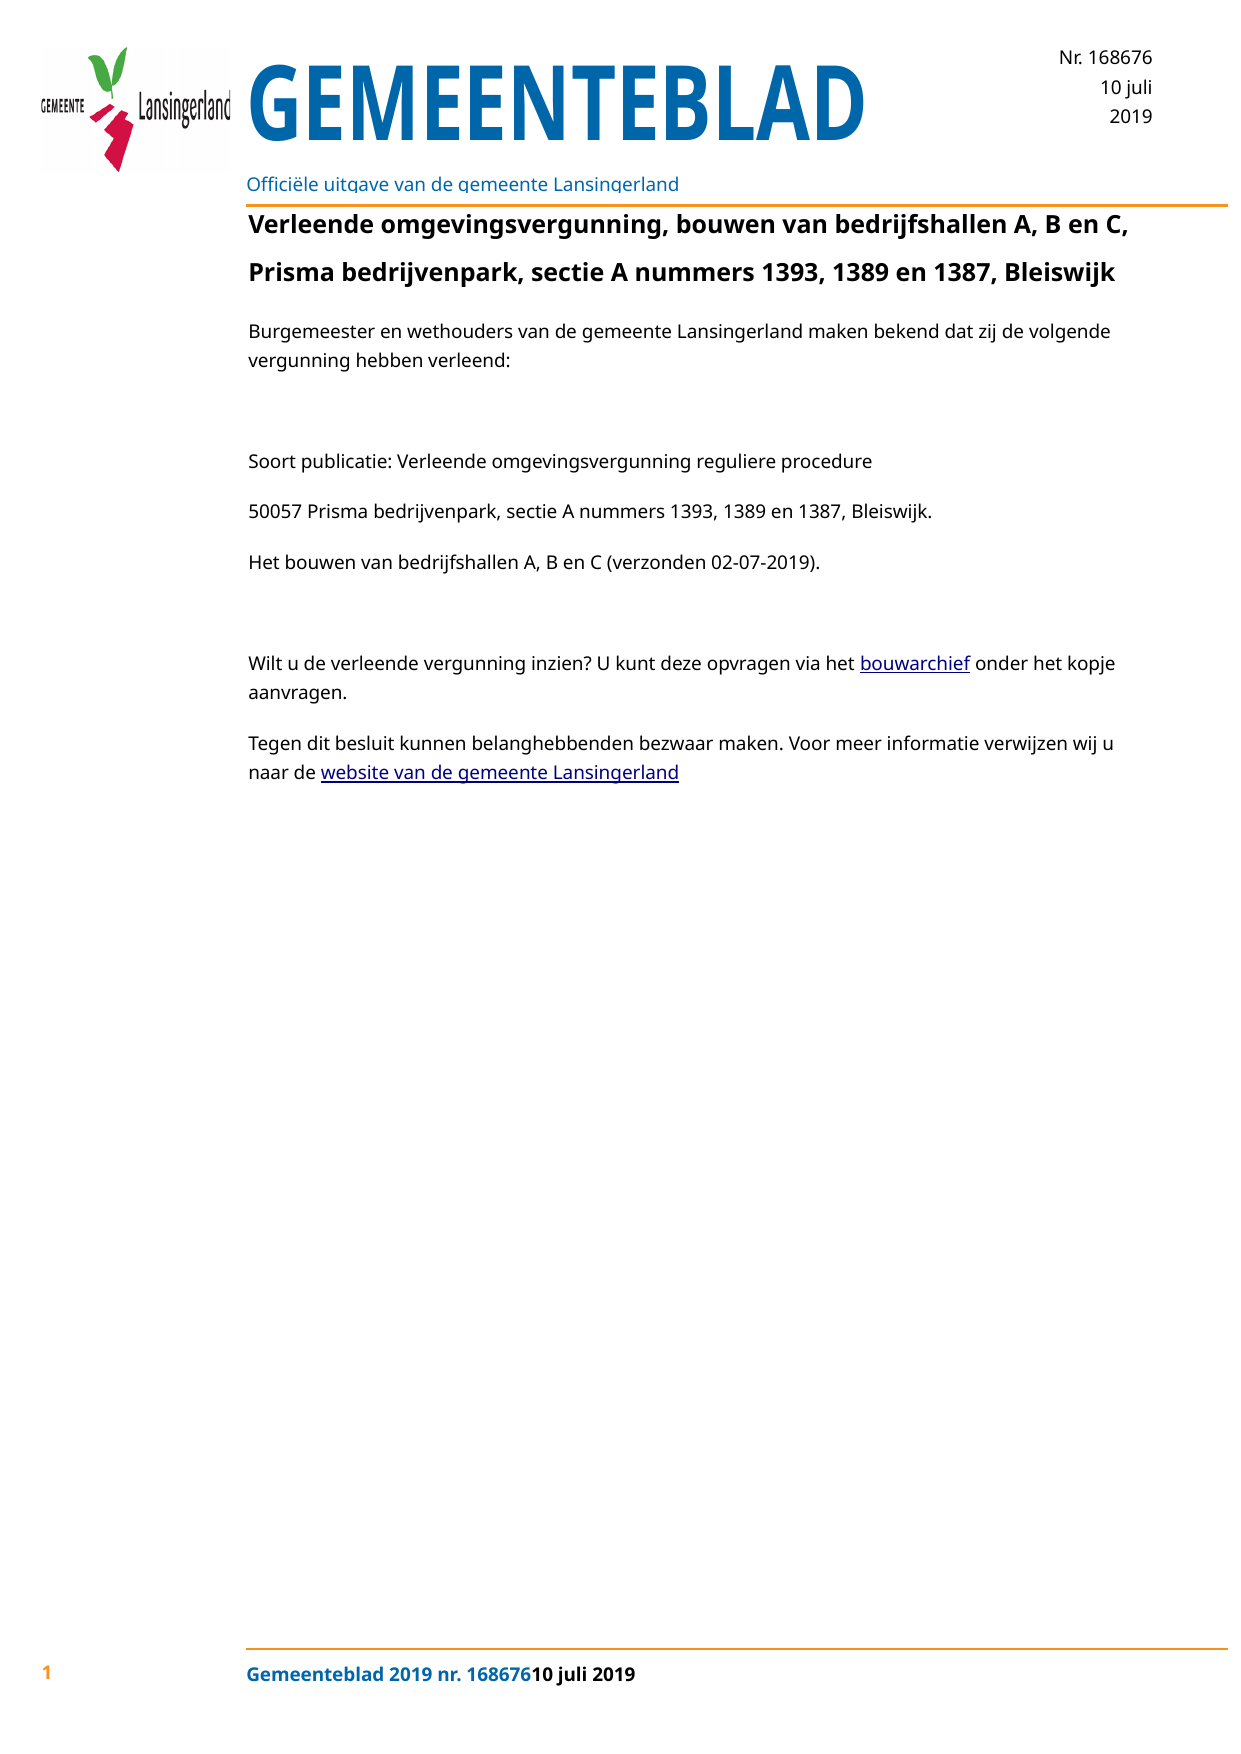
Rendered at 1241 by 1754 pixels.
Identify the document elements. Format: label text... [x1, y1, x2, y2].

text 50057 Prisma bedrijvenpark, sectie A nummers 1393, 1389 en 1387, Bleiswijk. [248, 499, 1152, 524]
text Wilt u de verleende vergunning inzien? U kunt deze opvragen via het bouwarchief onder het kopje aanvragen. [248, 650, 1152, 705]
text Burgemeester en wethouders van de gemeente Lansingerland maken bekend dat zij de volgende vergunning hebben verleend: [248, 318, 1152, 373]
picture [41, 47, 231, 172]
text Verleende omgevingsvergunning, bouwen van bedrijfshallen A, B en C, Prisma bedrijvenpark, sectie A nummers 1393, 1389 en 1387, Bleiswijk [248, 207, 1152, 288]
text Soort publicatie: Verleende omgevingsvergunning reguliere procedure [248, 448, 1152, 474]
text Het bouwen van bedrijfshallen A, B en C (verzonden 02-07-2019). [248, 549, 1152, 575]
text Tegen dit besluit kunnen belanghebbenden bezwaar maken. Voor meer informatie verwijzen wij u naar de website van de gemeente Lansingerland [248, 730, 1152, 785]
